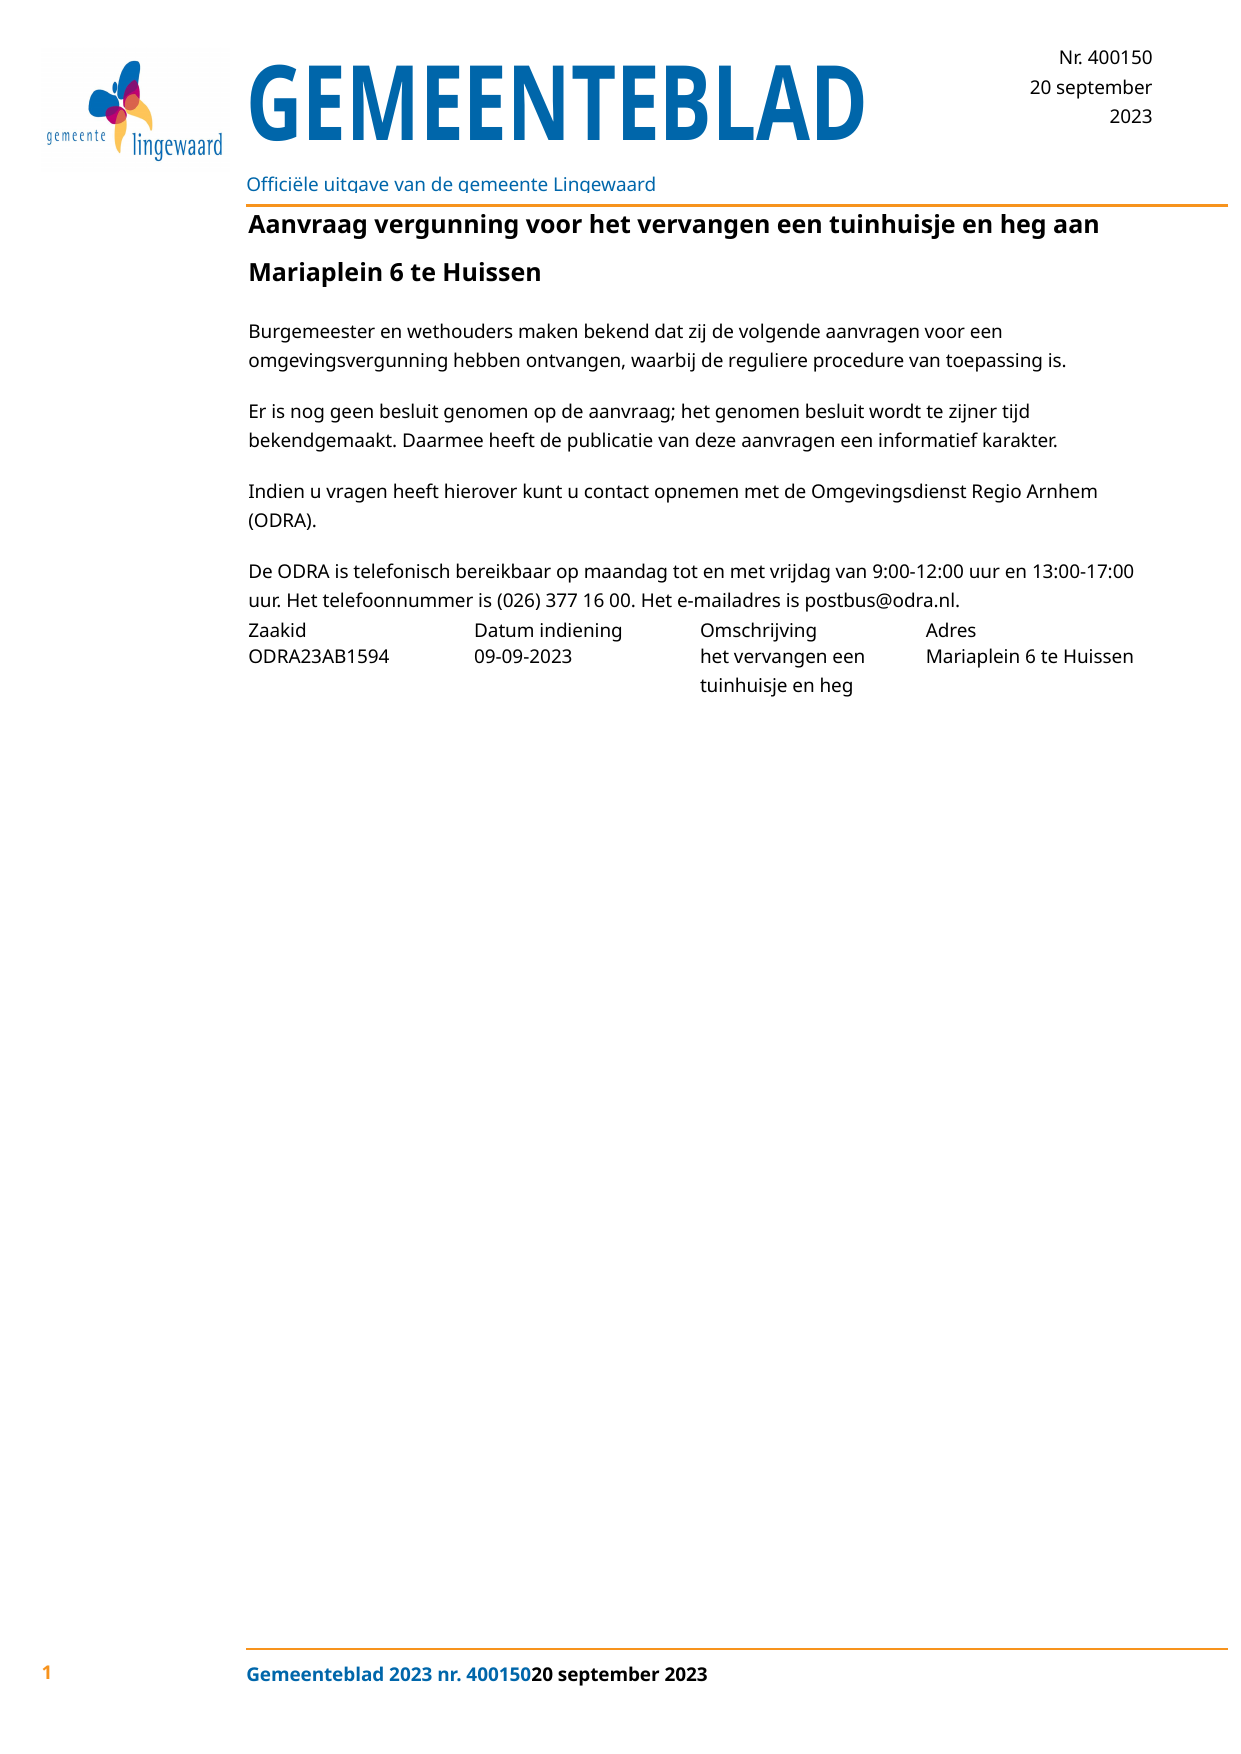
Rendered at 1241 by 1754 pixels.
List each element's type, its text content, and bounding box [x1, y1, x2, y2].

picture [41, 47, 231, 172]
table_cell ODRA23AB1594 [248, 643, 474, 698]
text Indien u vragen heeft hierover kunt u contact opnemen met de Omgevingsdienst Regio Arnhem (ODRA). [248, 478, 1152, 533]
table_cell het vervangen een tuinhuisje en heg [700, 643, 926, 698]
table_cell 09-09-2023 [474, 643, 700, 698]
table_header Datum indiening [474, 617, 700, 643]
table_header Adres [926, 617, 1152, 643]
text Aanvraag vergunning voor het vervangen een tuinhuisje en heg aan Mariaplein 6 te Huissen [248, 207, 1152, 288]
text Er is nog geen besluit genomen op de aanvraag; het genomen besluit wordt te zijner tijd bekendgemaakt. Daarmee heeft de publicatie van deze aanvragen een informatief karakter. [248, 398, 1152, 453]
text Burgemeester en wethouders maken bekend dat zij de volgende aanvragen voor een omgevingsvergunning hebben ontvangen, waarbij de reguliere procedure van toepassing is. [248, 318, 1152, 373]
table_header Omschrijving [700, 617, 926, 643]
table_header Zaakid [248, 617, 474, 643]
table_cell Mariaplein 6 te Huissen [926, 643, 1152, 698]
text De ODRA is telefonisch bereikbaar op maandag tot en met vrijdag van 9:00-12:00 uur en 13:00-17:00 uur. Het telefoonnummer is (026) 377 16 00. Het e-mailadres is postbus@odra.nl. [248, 558, 1152, 613]
